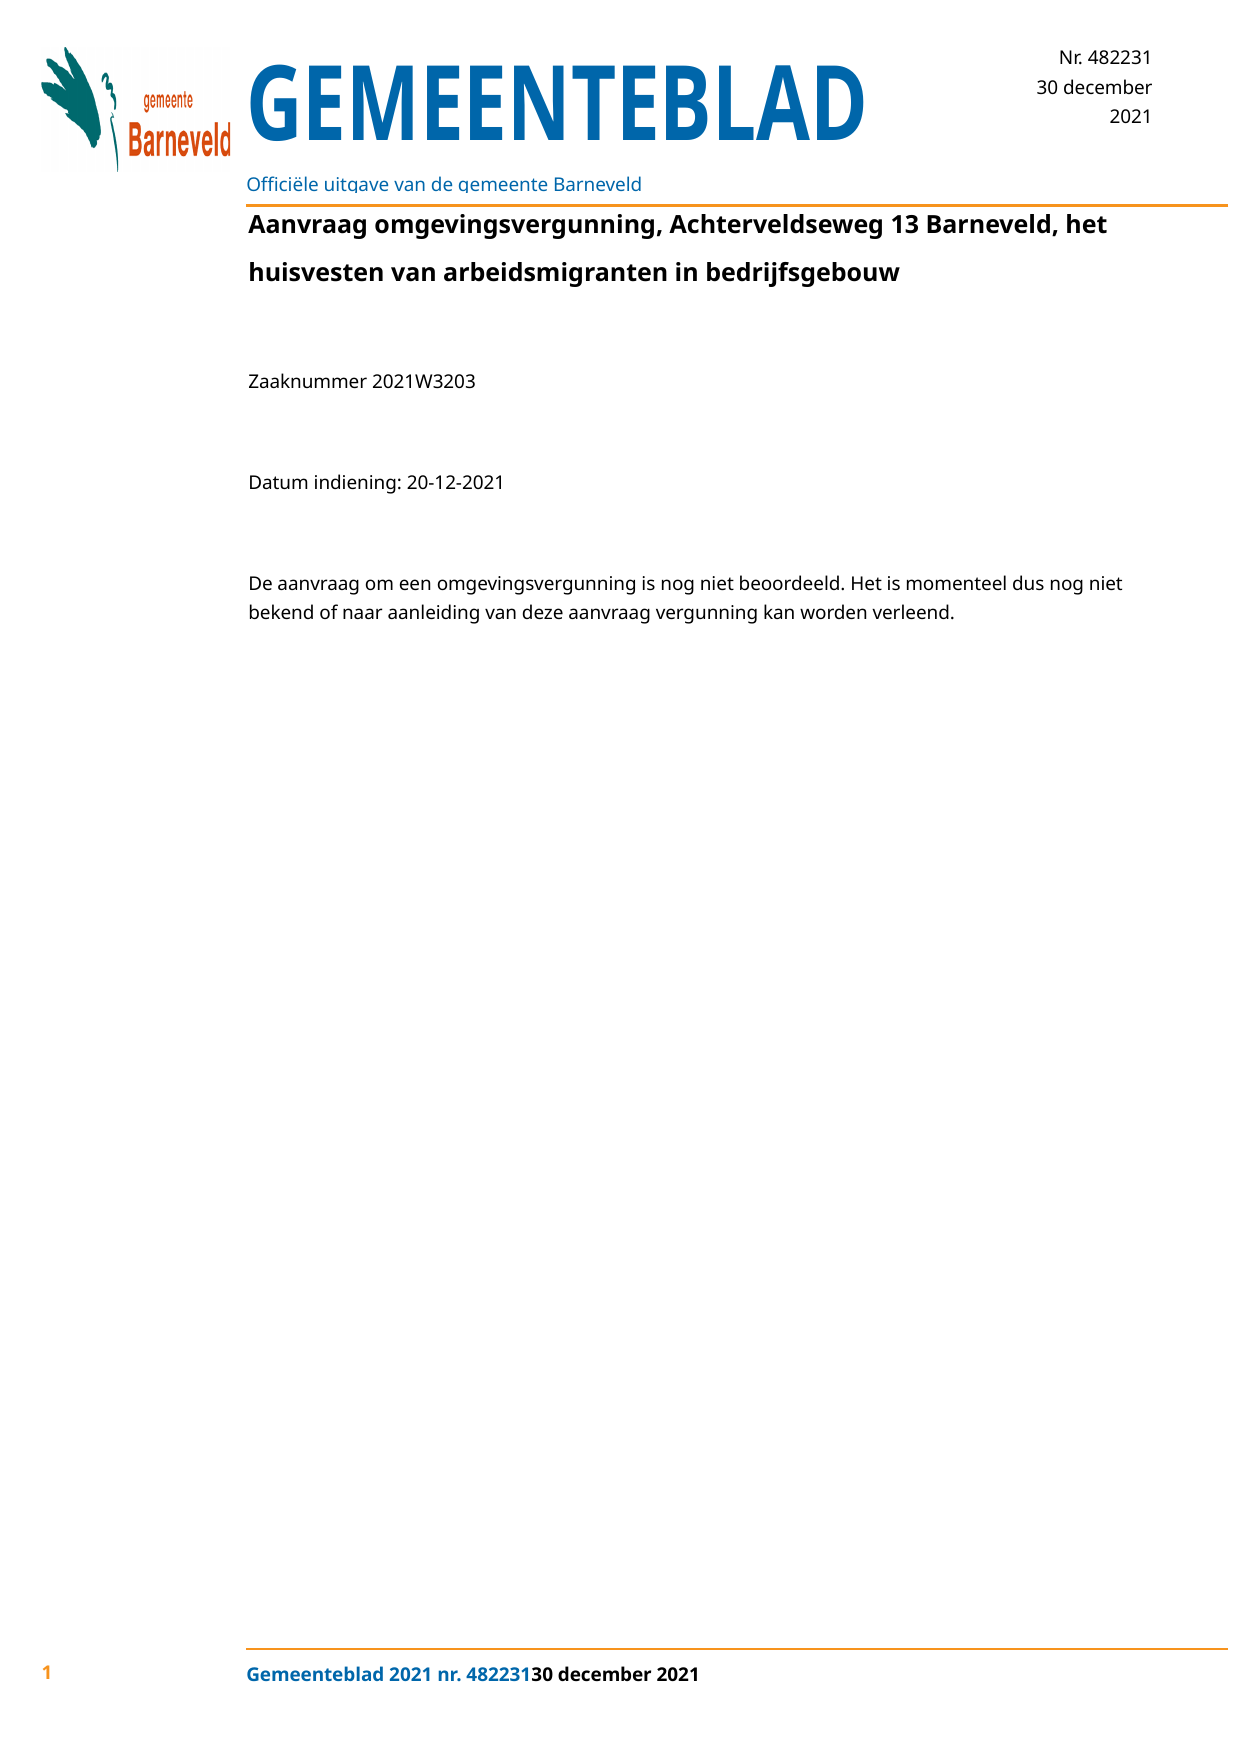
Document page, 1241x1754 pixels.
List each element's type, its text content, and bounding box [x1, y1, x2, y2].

text De aanvraag om een omgevingsvergunning is nog niet beoordeeld. Het is momenteel dus nog niet bekend of naar aanleiding van deze aanvraag vergunning kan worden verleend. [248, 570, 1152, 625]
text Aanvraag omgevingsvergunning, Achterveldseweg 13 Barneveld, het huisvesten van arbeidsmigranten in bedrijfsgebouw [248, 207, 1152, 288]
picture [41, 47, 231, 172]
text Zaaknummer 2021W3203 [248, 368, 1152, 394]
text Datum indiening: 20-12-2021 [248, 469, 1152, 495]
